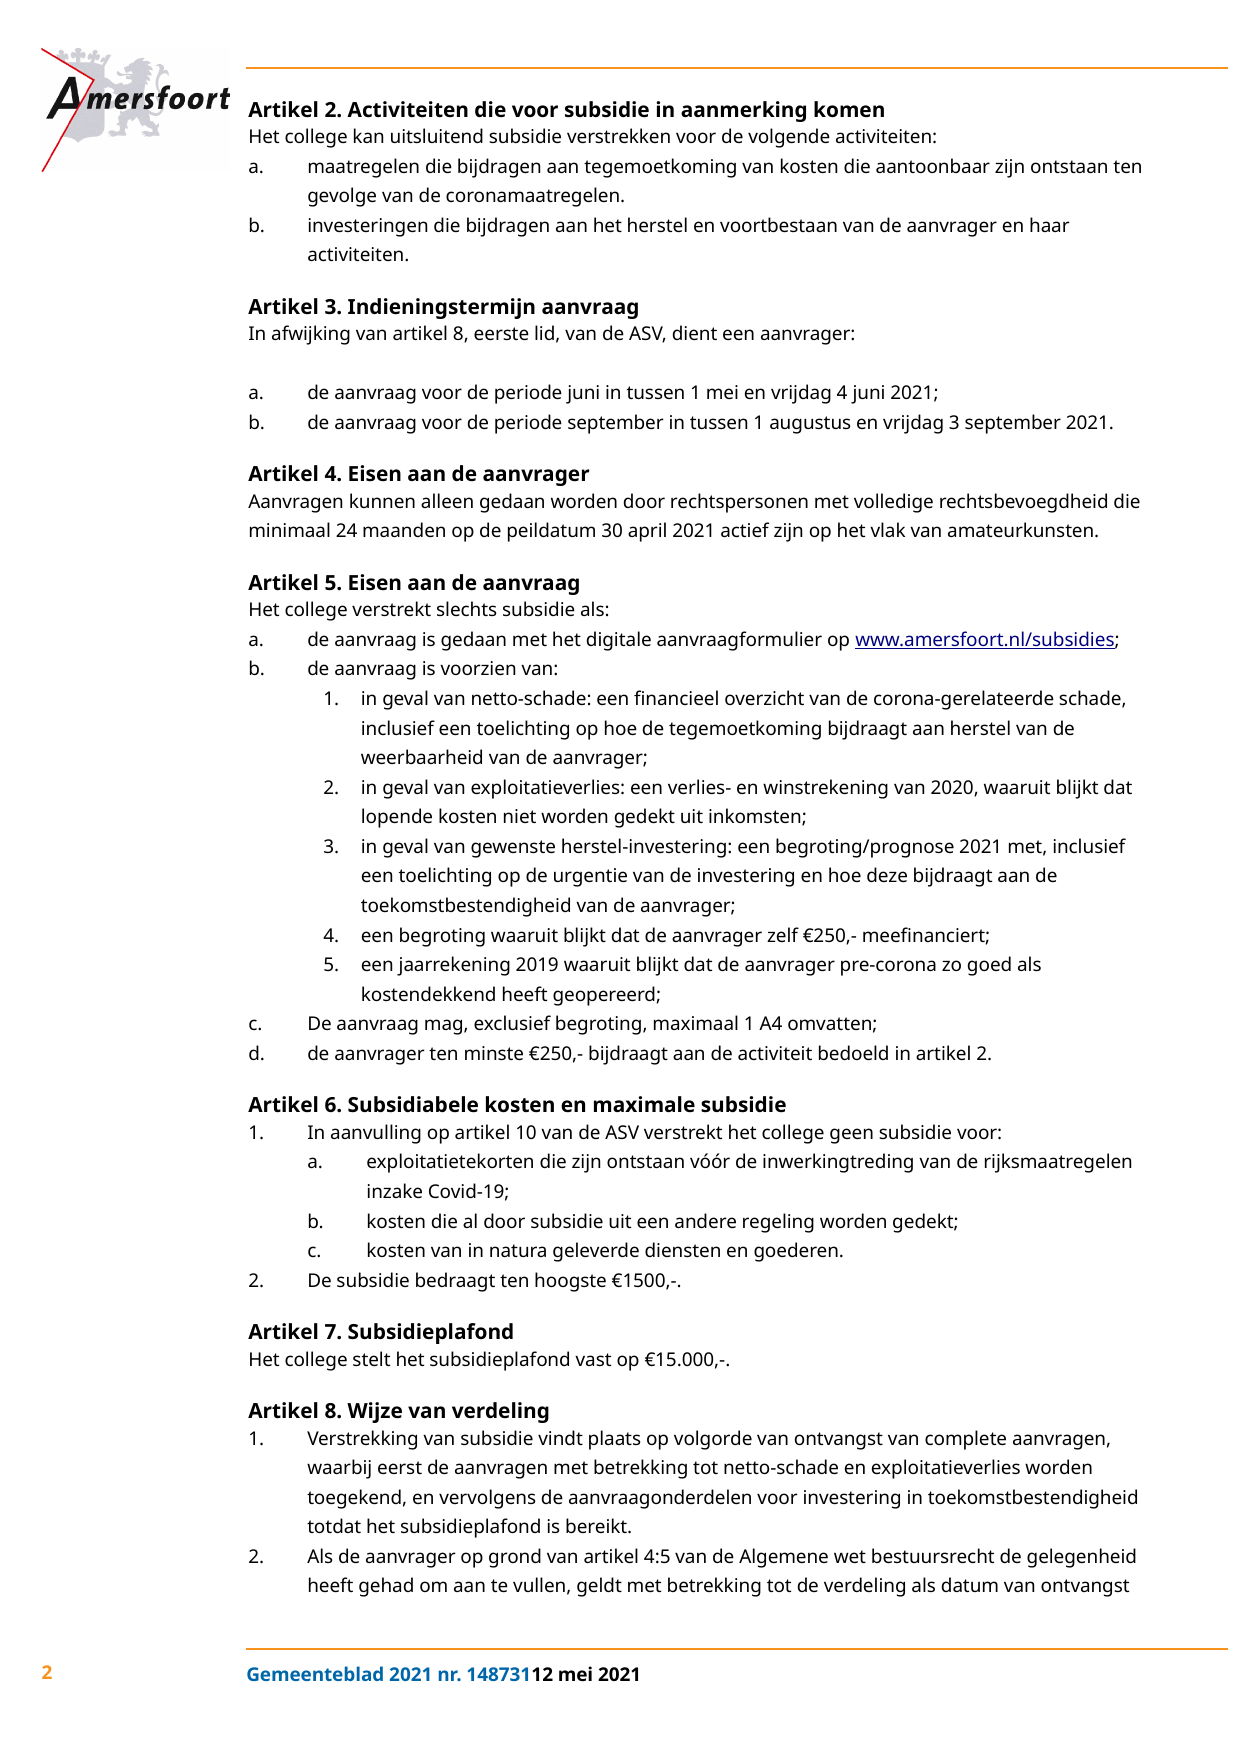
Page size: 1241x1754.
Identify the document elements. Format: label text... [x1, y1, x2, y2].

list Als de aanvrager op grond van artikel 4:5 van de Algemene wet bestuursrecht de gelegenheid heeft gehad om aan te vullen, geldt met betrekking tot de verdeling als datum van ontvangst [248, 1543, 1152, 1598]
text Artikel 5. Eisen aan de aanvraag [248, 568, 1152, 596]
list in geval van gewenste herstel-investering: een begroting/prognose 2021 met, inclusief een toelichting op de urgentie van de investering en hoe deze bijdraagt aan de toekomstbestendigheid van de aanvrager; [323, 833, 1152, 918]
list de aanvraag is gedaan met het digitale aanvraagformulier op www.amersfoort.nl/subsidies; [248, 626, 1152, 652]
list kosten die al door subsidie uit een andere regeling worden gedekt; [307, 1208, 1152, 1233]
text Artikel 7. Subsidieplafond [248, 1317, 1152, 1346]
list In aanvulling op artikel 10 van de ASV verstrekt het college geen subsidie voor: [248, 1119, 1152, 1145]
list een jaarrekening 2019 waaruit blijkt dat de aanvrager pre-corona zo goed als kostendekkend heeft geopereerd; [323, 951, 1152, 1007]
text Het college stelt het subsidieplafond vast op €15.000,-. [248, 1346, 1152, 1372]
text In afwijking van artikel 8, eerste lid, van de ASV, dient een aanvrager: [248, 320, 1152, 346]
list investeringen die bijdragen aan het herstel en voortbestaan van de aanvrager en haar activiteiten. [248, 212, 1152, 267]
text Artikel 4. Eisen aan de aanvrager [248, 459, 1152, 488]
list maatregelen die bijdragen aan tegemoetkoming van kosten die aantoonbaar zijn ontstaan ten gevolge van de coronamaatregelen. [248, 153, 1152, 208]
text Artikel 6. Subsidiabele kosten en maximale subsidie [248, 1091, 1152, 1119]
list in geval van netto-schade: een financieel overzicht van de corona-gerelateerde schade, inclusief een toelichting op hoe de tegemoetkoming bijdraagt aan herstel van de weerbaarheid van de aanvrager; [323, 685, 1152, 770]
text Het college verstrekt slechts subsidie als: [248, 596, 1152, 622]
list De aanvraag mag, exclusief begroting, maximaal 1 A4 omvatten; [248, 1011, 1152, 1036]
text Artikel 3. Indieningstermijn aanvraag [248, 292, 1152, 320]
list exploitatietekorten die zijn ontstaan vóór de inwerkingtreding van de rijksmaatregelen inzake Covid-19; [307, 1149, 1152, 1204]
list Verstrekking van subsidie vindt plaats op volgorde van ontvangst van complete aanvragen, waarbij eerst de aanvragen met betrekking tot netto-schade en exploitatieverlies worden toegekend, en vervolgens de aanvraagonderdelen voor investering in toekomstbestendigheid totdat het subsidieplafond is bereikt. [248, 1425, 1152, 1539]
list de aanvraag is voorzien van: [248, 656, 1152, 681]
list de aanvraag voor de periode juni in tussen 1 mei en vrijdag 4 juni 2021; [248, 379, 1152, 405]
text Artikel 8. Wijze van verdeling [248, 1396, 1152, 1425]
text Artikel 2. Activiteiten die voor subsidie in aanmerking komen [248, 95, 1152, 123]
text Het college kan uitsluitend subsidie verstrekken voor de volgende activiteiten: [248, 123, 1152, 149]
list in geval van exploitatieverlies: een verlies- en winstrekening van 2020, waaruit blijkt dat lopende kosten niet worden gedekt uit inkomsten; [323, 774, 1152, 829]
list de aanvraag voor de periode september in tussen 1 augustus en vrijdag 3 september 2021. [248, 409, 1152, 435]
list een begroting waaruit blijkt dat de aanvrager zelf €250,- meefinanciert; [323, 922, 1152, 948]
list de aanvrager ten minste €250,- bijdraagt aan de activiteit bedoeld in artikel 2. [248, 1040, 1152, 1066]
picture [41, 47, 231, 172]
text Aanvragen kunnen alleen gedaan worden door rechtspersonen met volledige rechtsbevoegdheid die minimaal 24 maanden op de peildatum 30 april 2021 actief zijn op het vlak van amateurkunsten. [248, 488, 1152, 543]
list De subsidie bedraagt ten hoogste €1500,-. [248, 1267, 1152, 1293]
list kosten van in natura geleverde diensten en goederen. [307, 1237, 1152, 1263]
